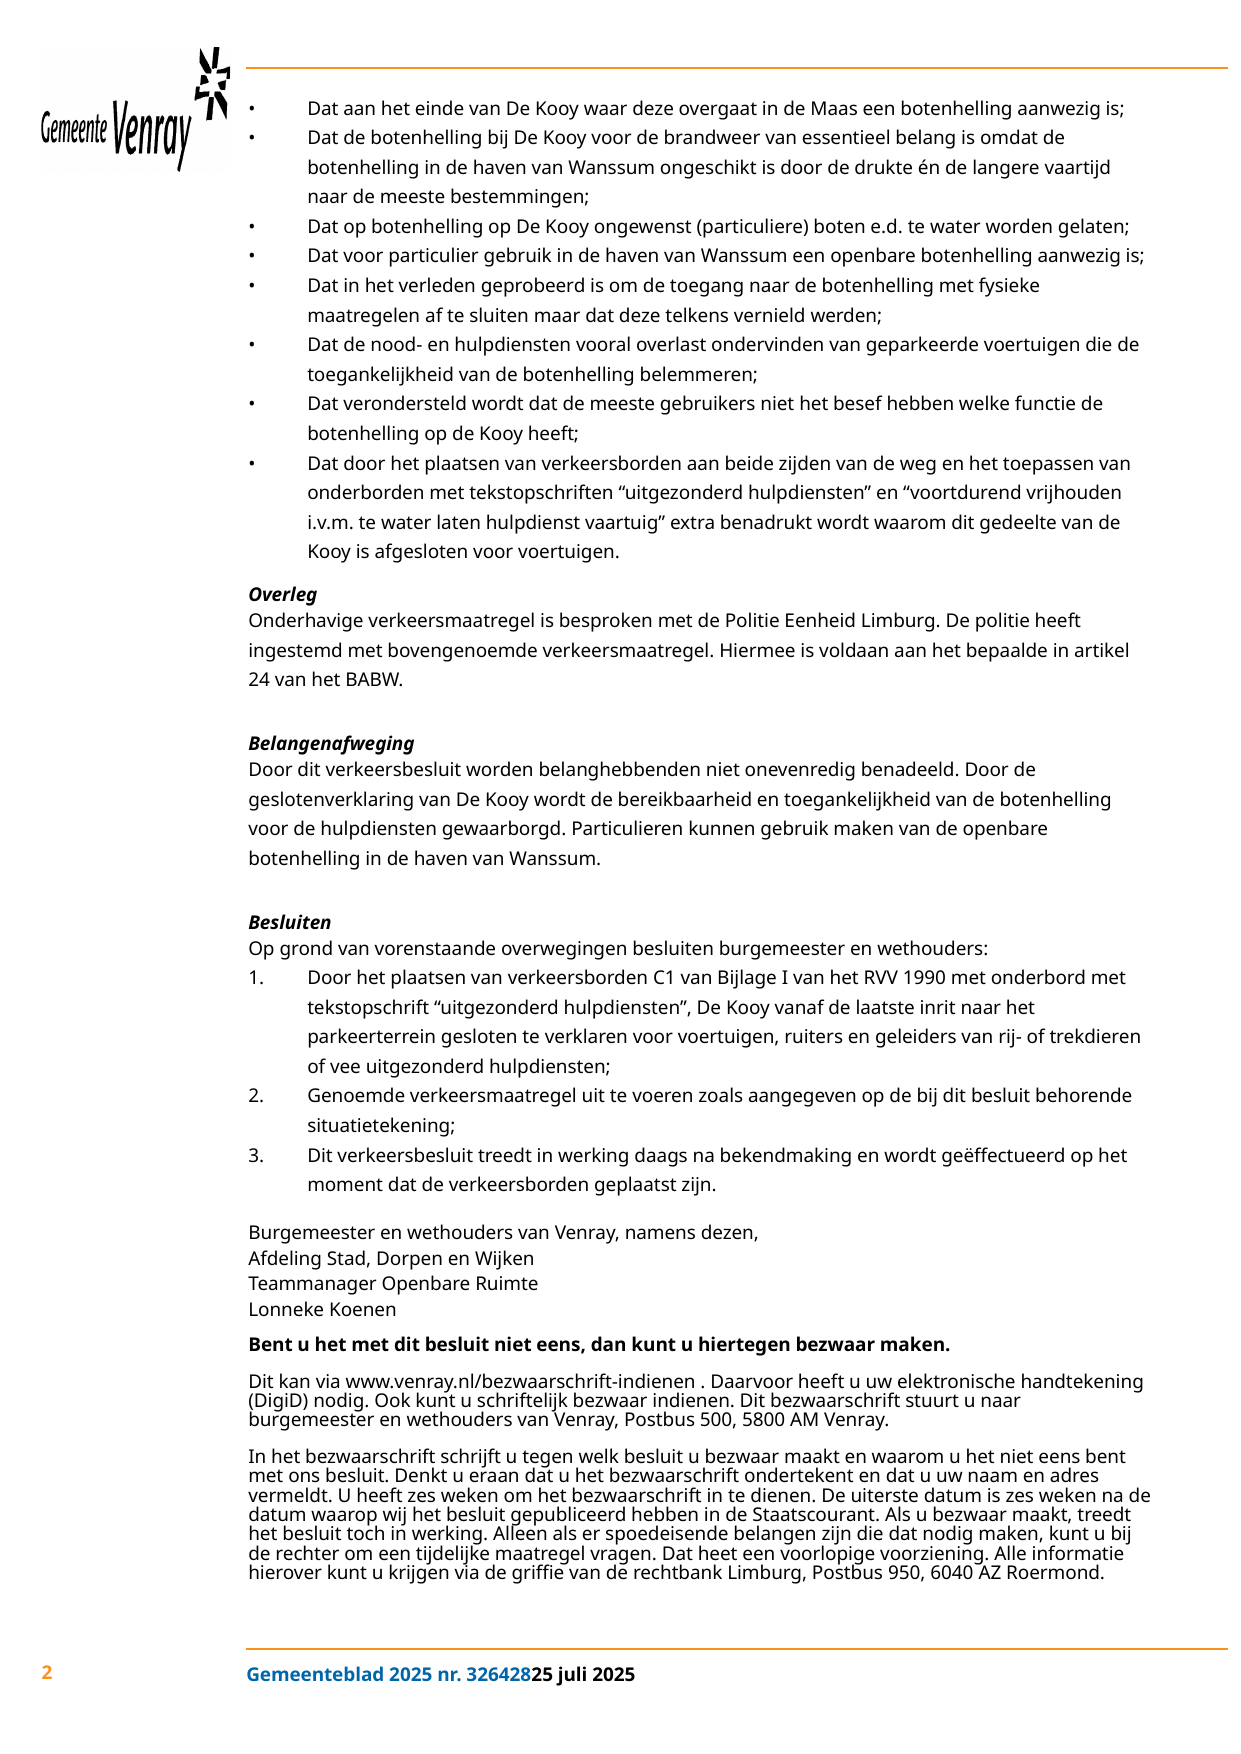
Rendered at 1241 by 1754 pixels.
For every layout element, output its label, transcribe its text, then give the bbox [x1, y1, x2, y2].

list Door het plaatsen van verkeersborden C1 van Bijlage I van het RVV 1990 met onderbord met tekstopschrift “uitgezonderd hulpdiensten”, De Kooy vanaf de laatste inrit naar het parkeerterrein gesloten te verklaren voor voertuigen, ruiters en geleiders van rij- of trekdieren of vee uitgezonderd hulpdiensten; [248, 964, 1152, 1079]
text Afdeling Stad, Dorpen en Wijken [248, 1245, 1152, 1271]
text Dit kan via www.venray.nl/bezwaarschrift-indienen . Daarvoor heeft u uw elektronische handtekening (DigiD) nodig. Ook kunt u schriftelijk bezwaar indienen. Dit bezwaarschrift stuurt u naar burgemeester en wethouders van Venray, Postbus 500, 5800 AM Venray. [248, 1373, 1152, 1431]
picture [41, 47, 231, 172]
text Besluiten [248, 909, 1152, 935]
text Burgemeester en wethouders van Venray, namens dezen, [248, 1219, 1152, 1245]
list Dat aan het einde van De Kooy waar deze overgaat in de Maas een botenhelling aanwezig is; [248, 95, 1152, 121]
text Belangenafweging [248, 731, 1152, 756]
text Door dit verkeersbesluit worden belanghebbenden niet onevenredig benadeeld. Door de geslotenverklaring van De Kooy wordt de bereikbaarheid en toegankelijkheid van de botenhelling voor de hulpdiensten gewaarborgd. Particulieren kunnen gebruik maken van de openbare botenhelling in de haven van Wanssum. [248, 756, 1152, 871]
text Teammanager Openbare Ruimte [248, 1271, 1152, 1296]
list Dat door het plaatsen van verkeersborden aan beide zijden van de weg en het toepassen van onderborden met tekstopschriften “uitgezonderd hulpdiensten” en “voortdurend vrijhouden i.v.m. te water laten hulpdienst vaartuig” extra benadrukt wordt waarom dit gedeelte van de Kooy is afgesloten voor voertuigen. [248, 450, 1152, 564]
text Onderhavige verkeersmaatregel is besproken met de Politie Eenheid Limburg. De politie heeft ingestemd met bovengenoemde verkeersmaatregel. Hiermee is voldaan aan het bepaalde in artikel 24 van het BABW. [248, 607, 1152, 692]
text Lonneke Koenen [248, 1296, 1152, 1322]
text Op grond van vorenstaande overwegingen besluiten burgemeester en wethouders: [248, 935, 1152, 960]
list Dat verondersteld wordt dat de meeste gebruikers niet het besef hebben welke functie de botenhelling op de Kooy heeft; [248, 391, 1152, 446]
list Dat de botenhelling bij De Kooy voor de brandweer van essentieel belang is omdat de botenhelling in de haven van Wanssum ongeschikt is door de drukte én de langere vaartijd naar de meeste bestemmingen; [248, 124, 1152, 209]
list Dat op botenhelling op De Kooy ongewenst (particuliere) boten e.d. te water worden gelaten; [248, 213, 1152, 239]
text In het bezwaarschrift schrijft u tegen welk besluit u bezwaar maakt en waarom u het niet eens bent met ons besluit. Denkt u eraan dat u het bezwaarschrift ondertekent en dat u uw naam en adres vermeldt. U heeft zes weken om het bezwaarschrift in te dienen. De uiterste datum is zes weken na de datum waarop wij het besluit gepubliceerd hebben in de Staatscourant. Als u bezwaar maakt, treedt het besluit toch in werking. Alleen als er spoedeisende belangen zijn die dat nodig maken, kunt u bij de rechter om een tijdelijke maatregel vragen. Dat heet een voorlopige voorziening. Alle informatie hierover kunt u krijgen via de griffie van de rechtbank Limburg, Postbus 950, 6040 AZ Roermond. [248, 1448, 1152, 1583]
list Dat de nood- en hulpdiensten vooral overlast ondervinden van geparkeerde voertuigen die de toegankelijkheid van de botenhelling belemmeren; [248, 331, 1152, 387]
text Overleg [248, 582, 1152, 607]
text Bent u het met dit besluit niet eens, dan kunt u hiertegen bezwaar maken. [248, 1336, 1152, 1355]
list Dat in het verleden geprobeerd is om de toegang naar de botenhelling met fysieke maatregelen af te sluiten maar dat deze telkens vernield werden; [248, 272, 1152, 328]
list Dit verkeersbesluit treedt in werking daags na bekendmaking en wordt geëffectueerd op het moment dat de verkeersborden geplaatst zijn. [248, 1142, 1152, 1197]
list Genoemde verkeersmaatregel uit te voeren zoals aangegeven op de bij dit besluit behorende situatietekening; [248, 1083, 1152, 1138]
list Dat voor particulier gebruik in de haven van Wanssum een openbare botenhelling aanwezig is; [248, 243, 1152, 268]
